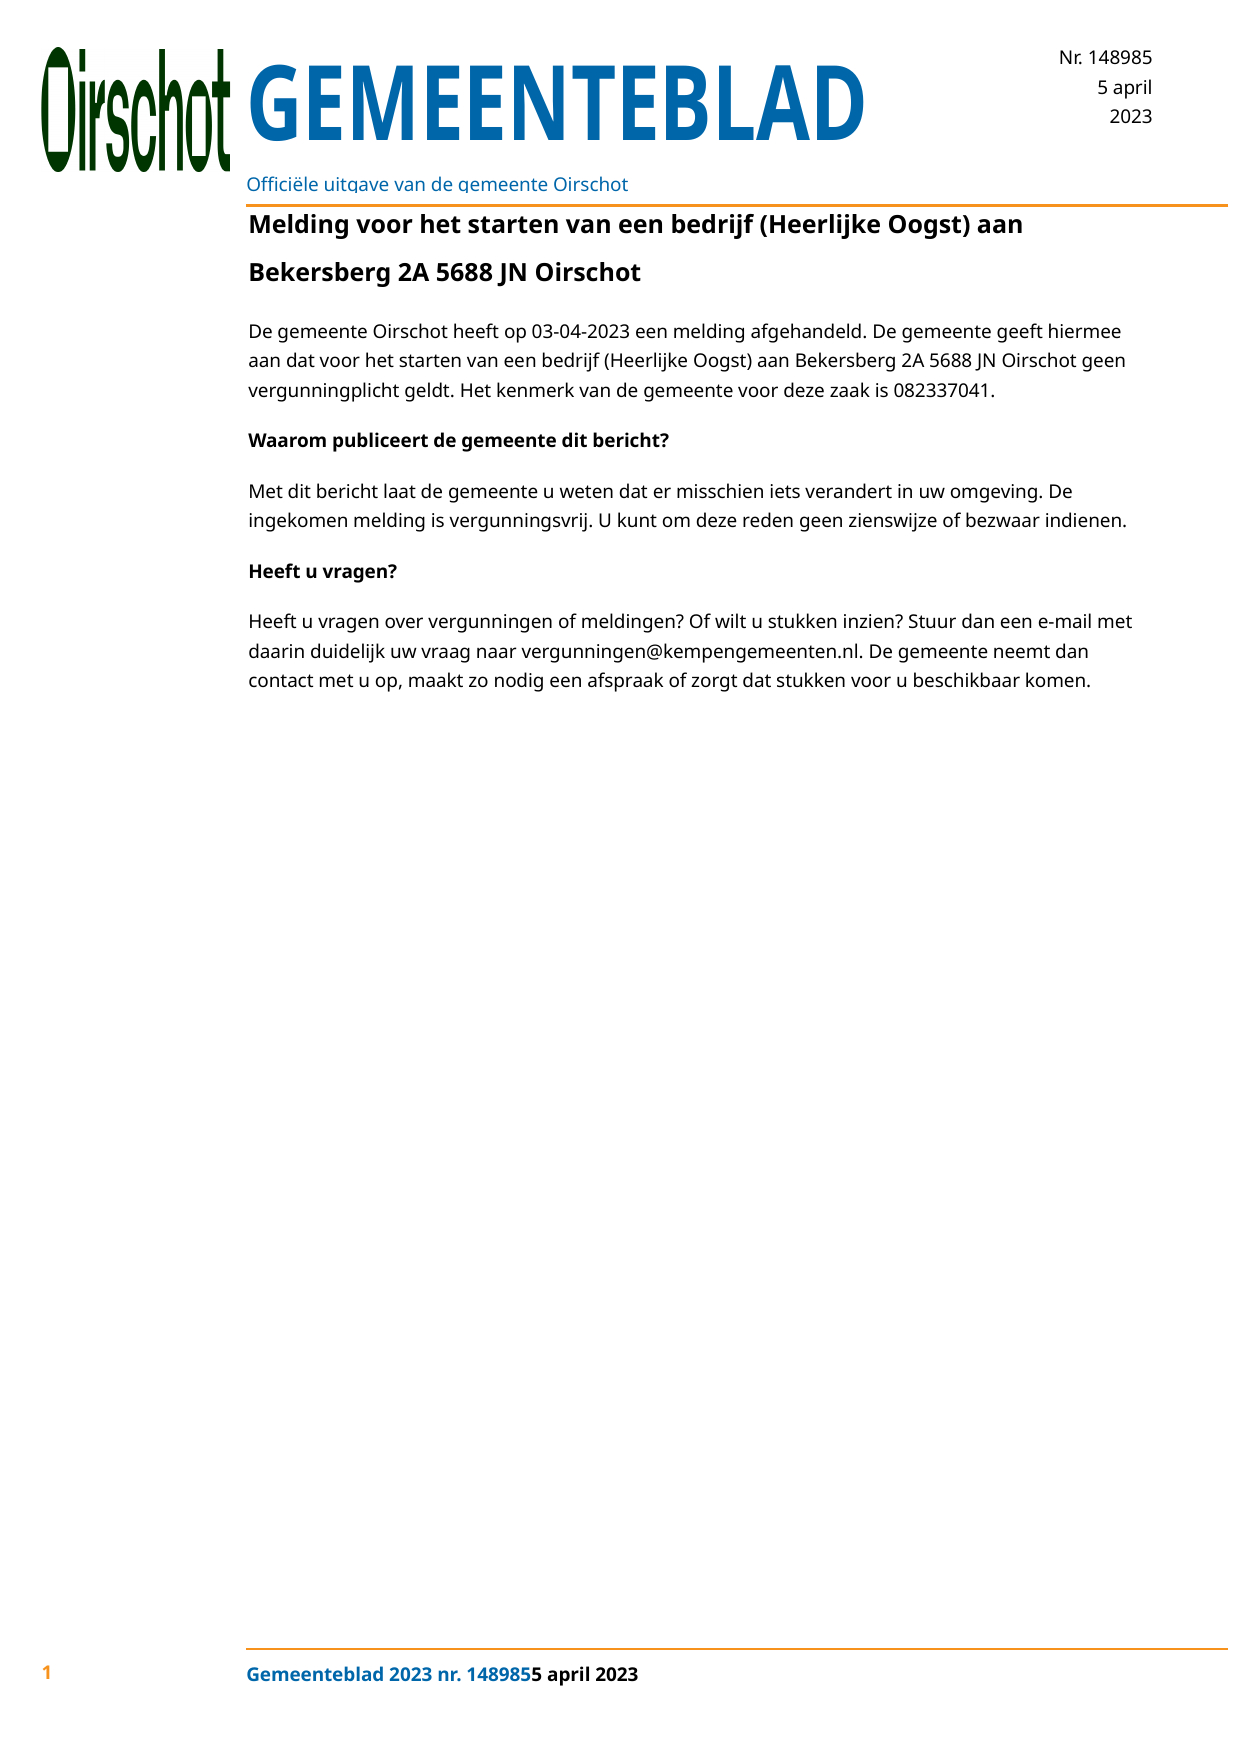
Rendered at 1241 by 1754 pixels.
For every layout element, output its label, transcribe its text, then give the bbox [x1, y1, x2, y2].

text De gemeente Oirschot heeft op 03-04-2023 een melding afgehandeld. De gemeente geeft hiermee aan dat voor het starten van een bedrijf (Heerlijke Oogst) aan Bekersberg 2A 5688 JN Oirschot geen vergunningplicht geldt. Het kenmerk van de gemeente voor deze zaak is 082337041. [248, 318, 1152, 403]
text Heeft u vragen? [248, 558, 1152, 584]
picture [41, 47, 231, 172]
text Melding voor het starten van een bedrijf (Heerlijke Oogst) aan Bekersberg 2A 5688 JN Oirschot [248, 207, 1152, 288]
text Heeft u vragen over vergunningen of meldingen? Of wilt u stukken inzien? Stuur dan een e-mail met daarin duidelijk uw vraag naar vergunningen@kempengemeenten.nl. De gemeente neemt dan contact met u op, maakt zo nodig een afspraak of zorgt dat stukken voor u beschikbaar komen. [248, 608, 1152, 693]
text Met dit bericht laat de gemeente u weten dat er misschien iets verandert in uw omgeving. De ingekomen melding is vergunningsvrij. U kunt om deze reden geen zienswijze of bezwaar indienen. [248, 478, 1152, 533]
text Waarom publiceert de gemeente dit bericht? [248, 427, 1152, 453]
